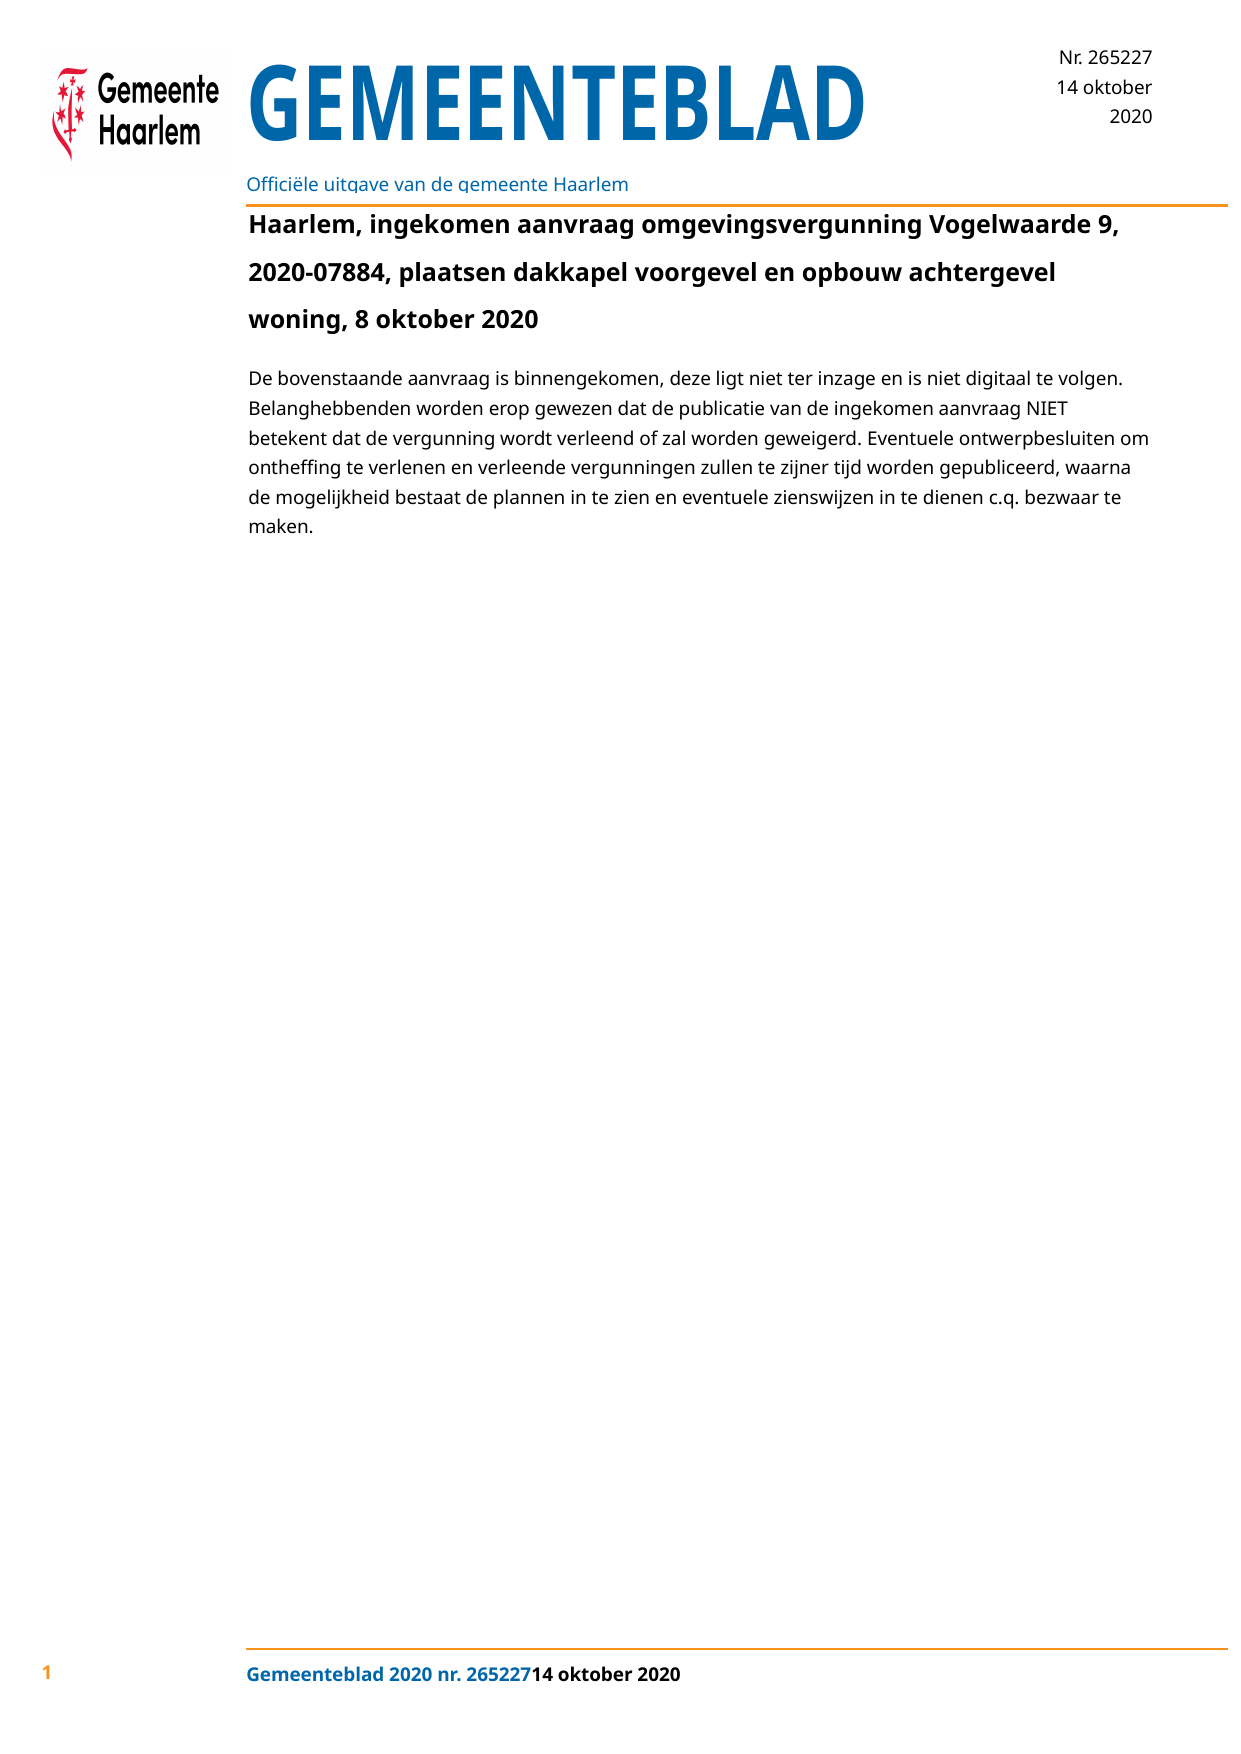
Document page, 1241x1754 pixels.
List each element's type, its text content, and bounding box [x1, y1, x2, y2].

picture [41, 47, 231, 172]
text De bovenstaande aanvraag is binnengekomen, deze ligt niet ter inzage en is niet digitaal te volgen. Belanghebbenden worden erop gewezen dat de publicatie van de ingekomen aanvraag NIET betekent dat de vergunning wordt verleend of zal worden geweigerd. Eventuele ontwerpbesluiten om ontheffing te verlenen en verleende vergunningen zullen te zijner tijd worden gepubliceerd, waarna de mogelijkheid bestaat de plannen in te zien en eventuele zienswijzen in te dienen c.q. bezwaar te maken. [248, 366, 1152, 539]
text Haarlem, ingekomen aanvraag omgevingsvergunning Vogelwaarde 9, 2020-07884, plaatsen dakkapel voorgevel en opbouw achtergevel woning, 8 oktober 2020 [248, 207, 1152, 336]
